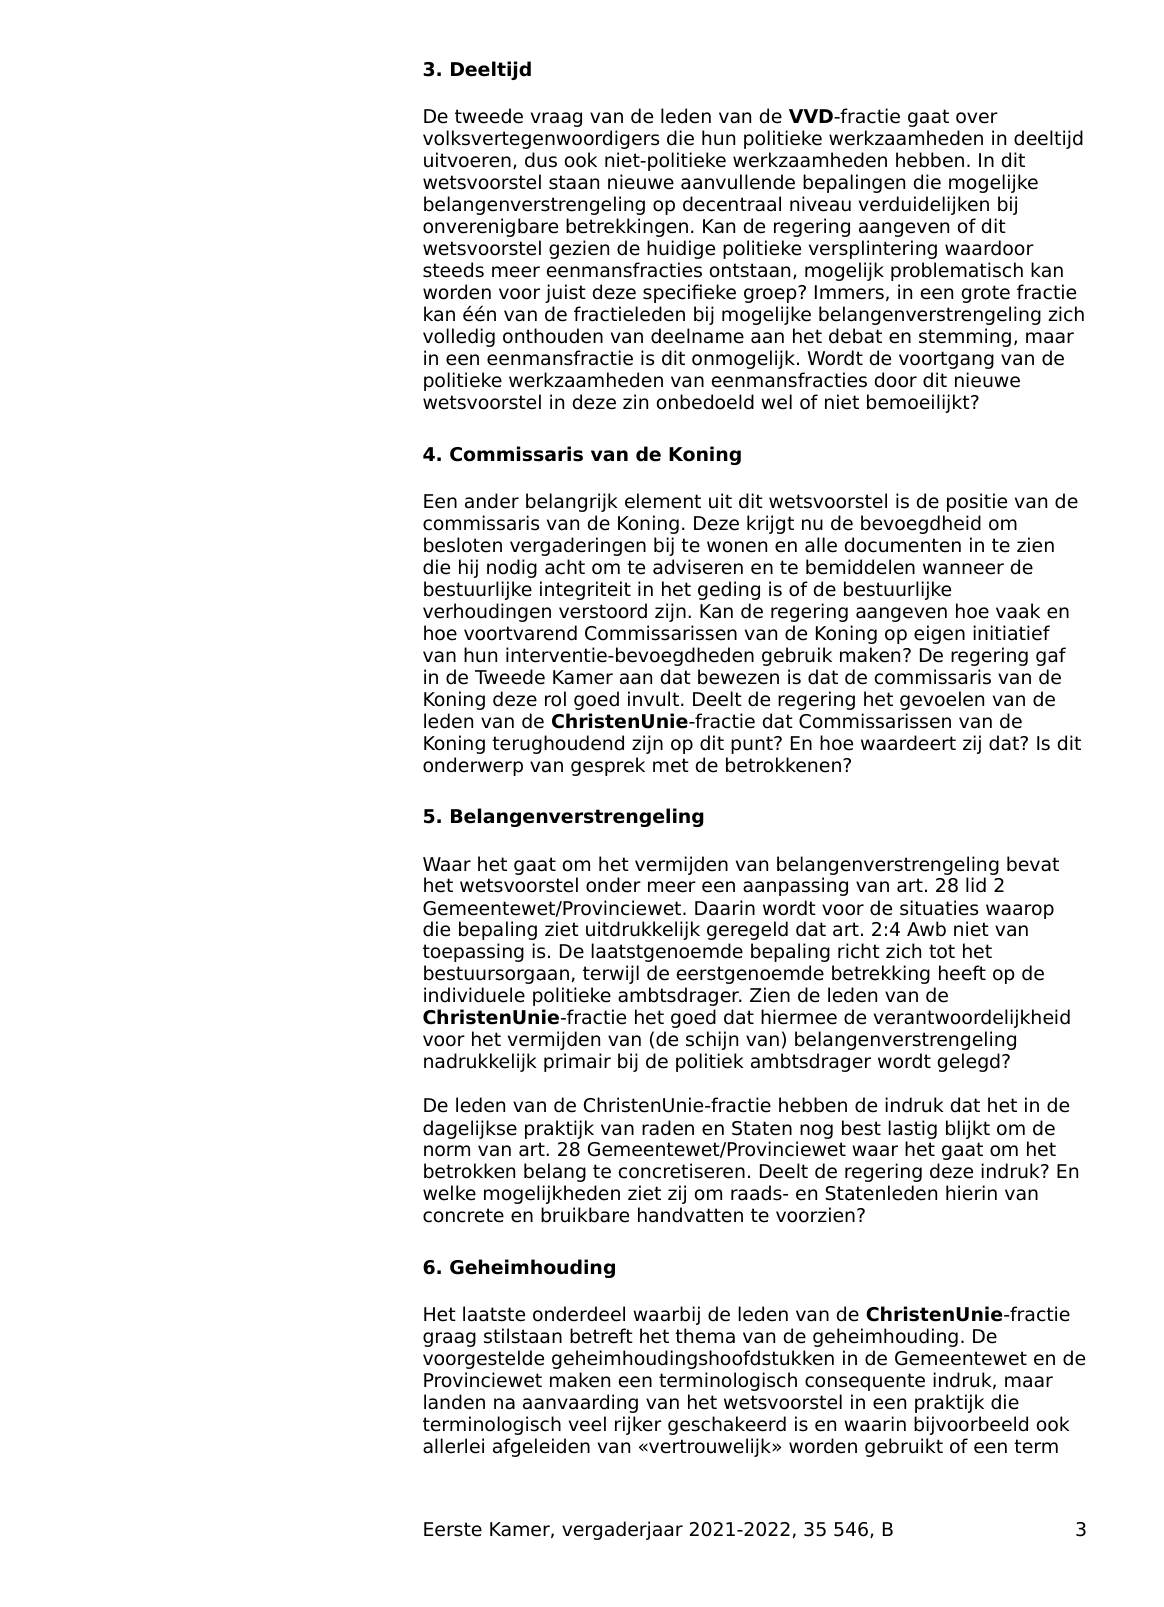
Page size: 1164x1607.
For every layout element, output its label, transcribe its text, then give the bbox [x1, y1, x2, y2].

text Waar het gaat om het vermijden van belangenverstrengeling bevat het wetsvoorstel onder meer een aanpassing van art. 28 lid 2 Gemeentewet/Provinciewet. Daarin wordt voor de situaties waarop die bepaling ziet uitdrukkelijk geregeld dat art. 2:4 Awb niet van toepassing is. De laatstgenoemde bepaling richt zich tot het bestuursorgaan, terwijl de eerstgenoemde betrekking heeft op de individuele politieke ambtsdrager. Zien de leden van de ChristenUnie-fractie het goed dat hiermee de verantwoordelijkheid voor het vermijden van (de schijn van) belangenverstrengeling nadrukkelijk primair bij de politiek ambtsdrager wordt gelegd? [422, 853, 1087, 1073]
subtitle 5. Belangenverstrengeling [422, 806, 1087, 828]
text De tweede vraag van de leden van de VVD-fractie gaat over volksvertegenwoordigers die hun politieke werkzaamheden in deeltijd uitvoeren, dus ook niet-politieke werkzaamheden hebben. In dit wetsvoorstel staan nieuwe aanvullende bepalingen die mogelijke belangenverstrengeling op decentraal niveau verduidelijken bij onverenigbare betrekkingen. Kan de regering aangeven of dit wetsvoorstel gezien de huidige politieke versplintering waardoor steeds meer eenmansfracties ontstaan, mogelijk problematisch kan worden voor juist deze specifieke groep? Immers, in een grote fractie kan één van de fractieleden bij mogelijke belangenverstrengeling zich volledig onthouden van deelname aan het debat en stemming, maar in een eenmansfractie is dit onmogelijk. Wordt de voortgang van de politieke werkzaamheden van eenmansfracties door dit nieuwe wetsvoorstel in deze zin onbedoeld wel of niet bemoeilijkt? [422, 106, 1087, 414]
text Een ander belangrijk element uit dit wetsvoorstel is de positie van de commissaris van de Koning. Deze krijgt nu de bevoegdheid om besloten vergaderingen bij te wonen en alle documenten in te zien die hij nodig acht om te adviseren en te bemiddelen wanneer de bestuurlijke integriteit in het geding is of de bestuurlijke verhoudingen verstoord zijn. Kan de regering aangeven hoe vaak en hoe voortvarend Commissarissen van de Koning op eigen initiatief van hun interventie-bevoegdheden gebruik maken? De regering gaf in de Tweede Kamer aan dat bewezen is dat de commissaris van de Koning deze rol goed invult. Deelt de regering het gevoelen van de leden van de ChristenUnie-fractie dat Commissarissen van de Koning terughoudend zijn op dit punt? En hoe waardeert zij dat? Is dit onderwerp van gesprek met de betrokkenen? [422, 491, 1087, 776]
subtitle 6. Geheimhouding [422, 1257, 1087, 1279]
text Het laatste onderdeel waarbij de leden van de ChristenUnie-fractie graag stilstaan betreft het thema van de geheimhouding. De voorgestelde geheimhoudingshoofdstukken in de Gemeentewet en de Provinciewet maken een terminologisch consequente indruk, maar landen na aanvaarding van het wetsvoorstel in een praktijk die terminologisch veel rijker geschakeerd is en waarin bijvoorbeeld ook allerlei afgeleiden van «vertrouwelijk» worden gebruikt of een term [422, 1304, 1087, 1458]
subtitle 3. Deeltijd [422, 59, 1087, 81]
text De leden van de ChristenUnie-fractie hebben de indruk dat het in de dagelijkse praktijk van raden en Staten nog best lastig blijkt om de norm van art. 28 Gemeentewet/Provinciewet waar het gaat om het betrokken belang te concretiseren. Deelt de regering deze indruk? En welke mogelijkheden ziet zij om raads- en Statenleden hierin van concrete en bruikbare handvatten te voorzien? [422, 1095, 1087, 1227]
subtitle 4. Commissaris van de Koning [422, 444, 1087, 466]
